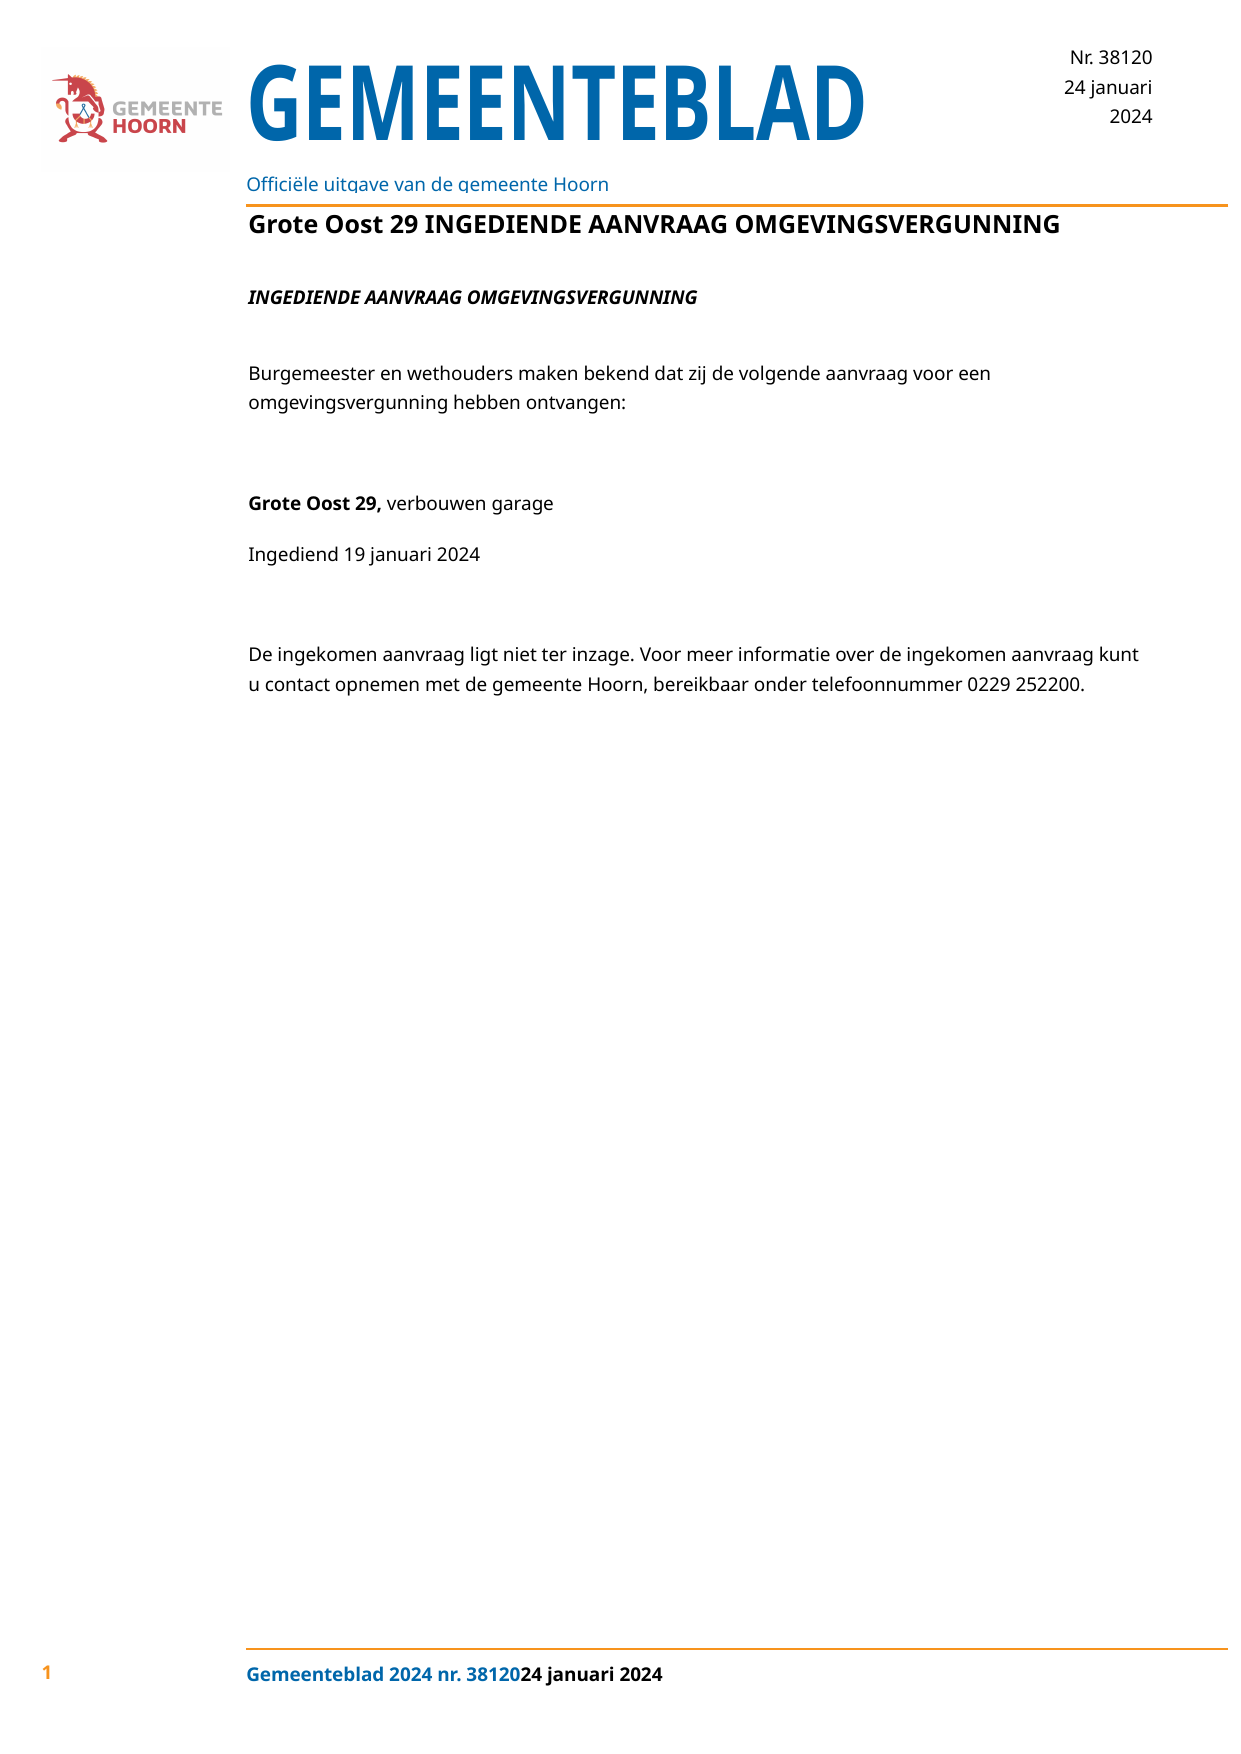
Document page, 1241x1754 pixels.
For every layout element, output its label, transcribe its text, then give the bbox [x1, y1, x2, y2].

text De ingekomen aanvraag ligt niet ter inzage. Voor meer informatie over de ingekomen aanvraag kunt u contact opnemen met de gemeente Hoorn, bereikbaar onder telefoonnummer 0229 252200. [248, 642, 1152, 697]
text Grote Oost 29 INGEDIENDE AANVRAAG OMGEVINGSVERGUNNING [248, 207, 1152, 241]
text Burgemeester en wethouders maken bekend dat zij de volgende aanvraag voor een omgevingsvergunning hebben ontvangen: [248, 360, 1152, 415]
text Grote Oost 29, verbouwen garage [248, 490, 1152, 516]
text INGEDIENDE AANVRAAG OMGEVINGSVERGUNNING [248, 284, 1152, 309]
picture [41, 47, 231, 172]
text Ingediend 19 januari 2024 [248, 541, 1152, 567]
